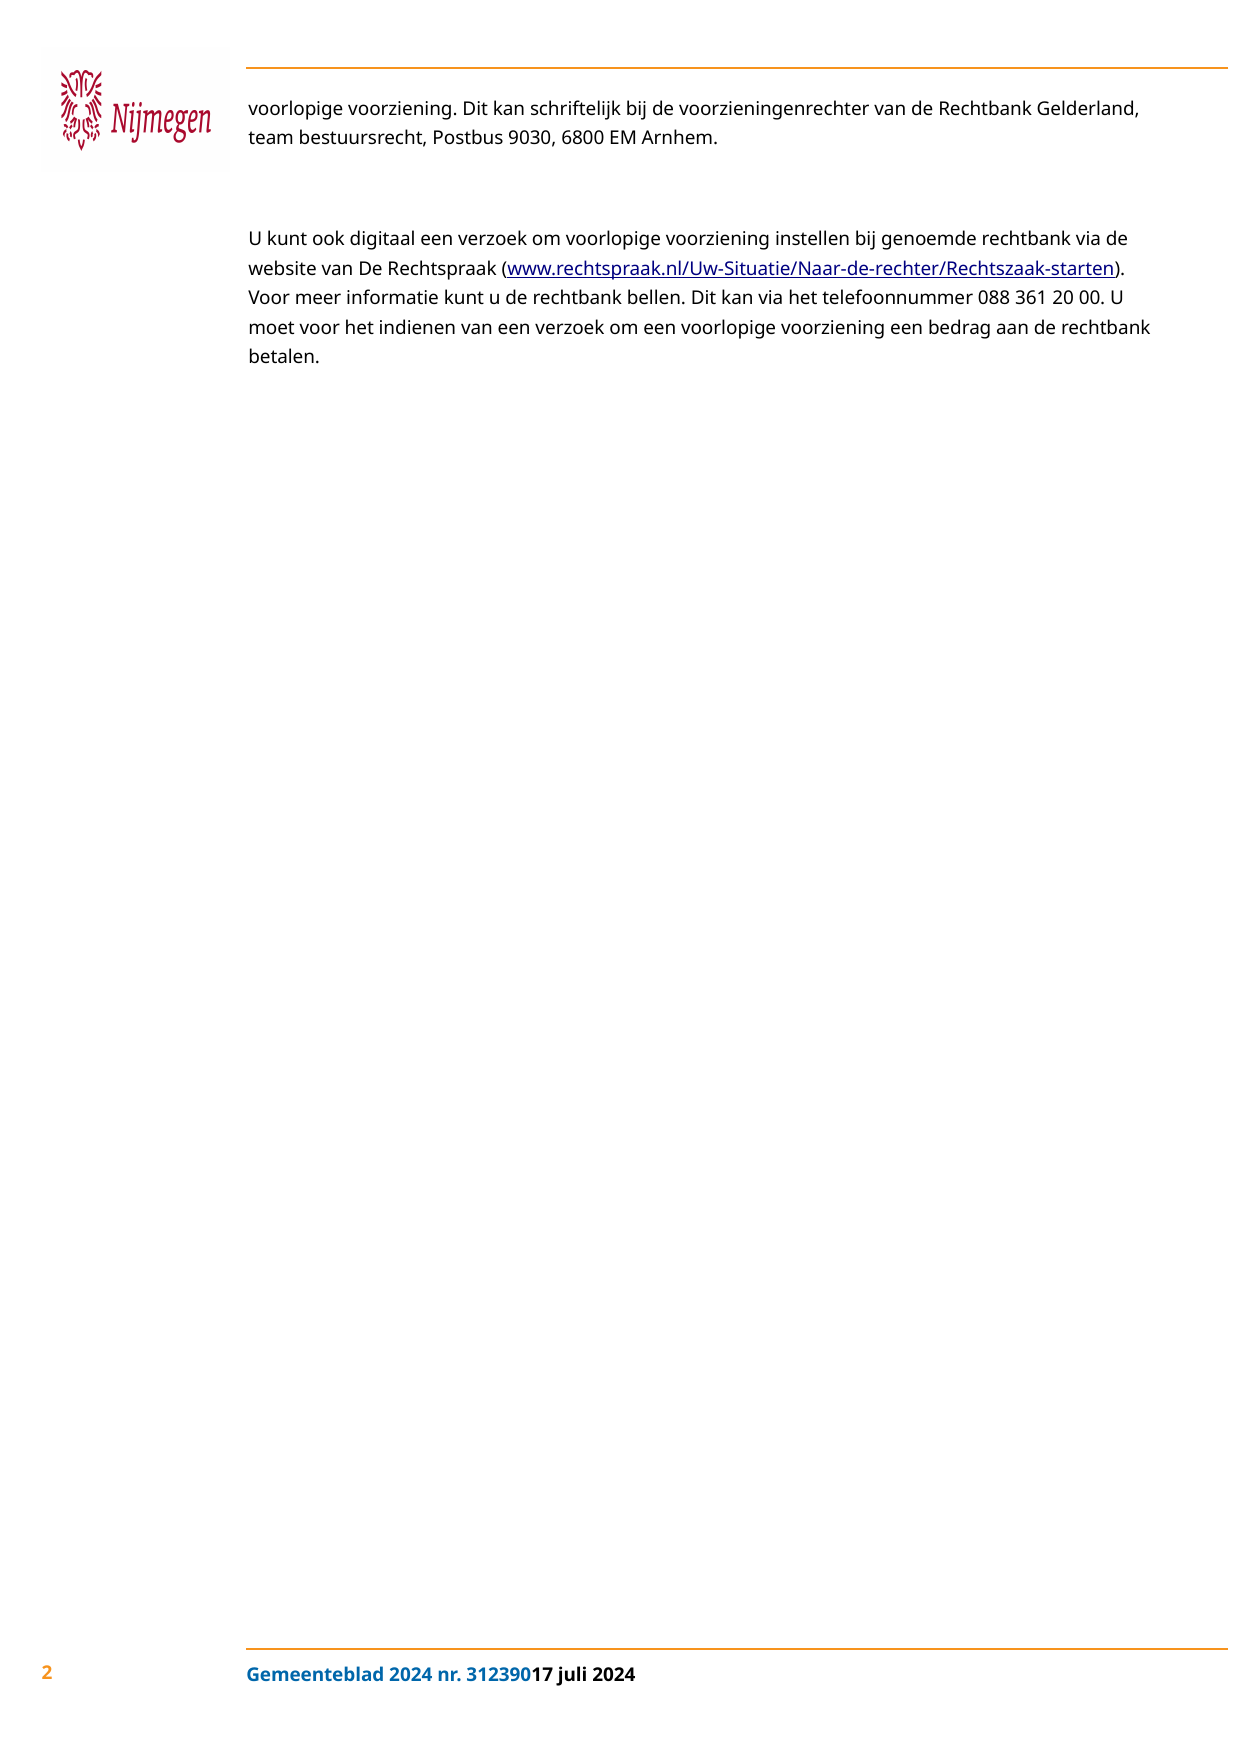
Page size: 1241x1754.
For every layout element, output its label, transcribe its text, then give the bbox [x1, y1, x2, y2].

text voorlopige voorziening. Dit kan schriftelijk bij de voorzieningenrechter van de Rechtbank Gelderland, team bestuursrecht, Postbus 9030, 6800 EM Arnhem. [248, 95, 1152, 150]
text U kunt ook digitaal een verzoek om voorlopige voorziening instellen bij genoemde rechtbank via de website van De Rechtspraak (www.rechtspraak.nl/Uw-Situatie/Naar-de-rechter/Rechtszaak-starten). Voor meer informatie kunt u de rechtbank bellen. Dit kan via het telefoonnummer 088 361 20 00. U moet voor het indienen van een verzoek om een voorlopige voorziening een bedrag aan de rechtbank betalen. [248, 225, 1152, 369]
picture [41, 47, 231, 172]
